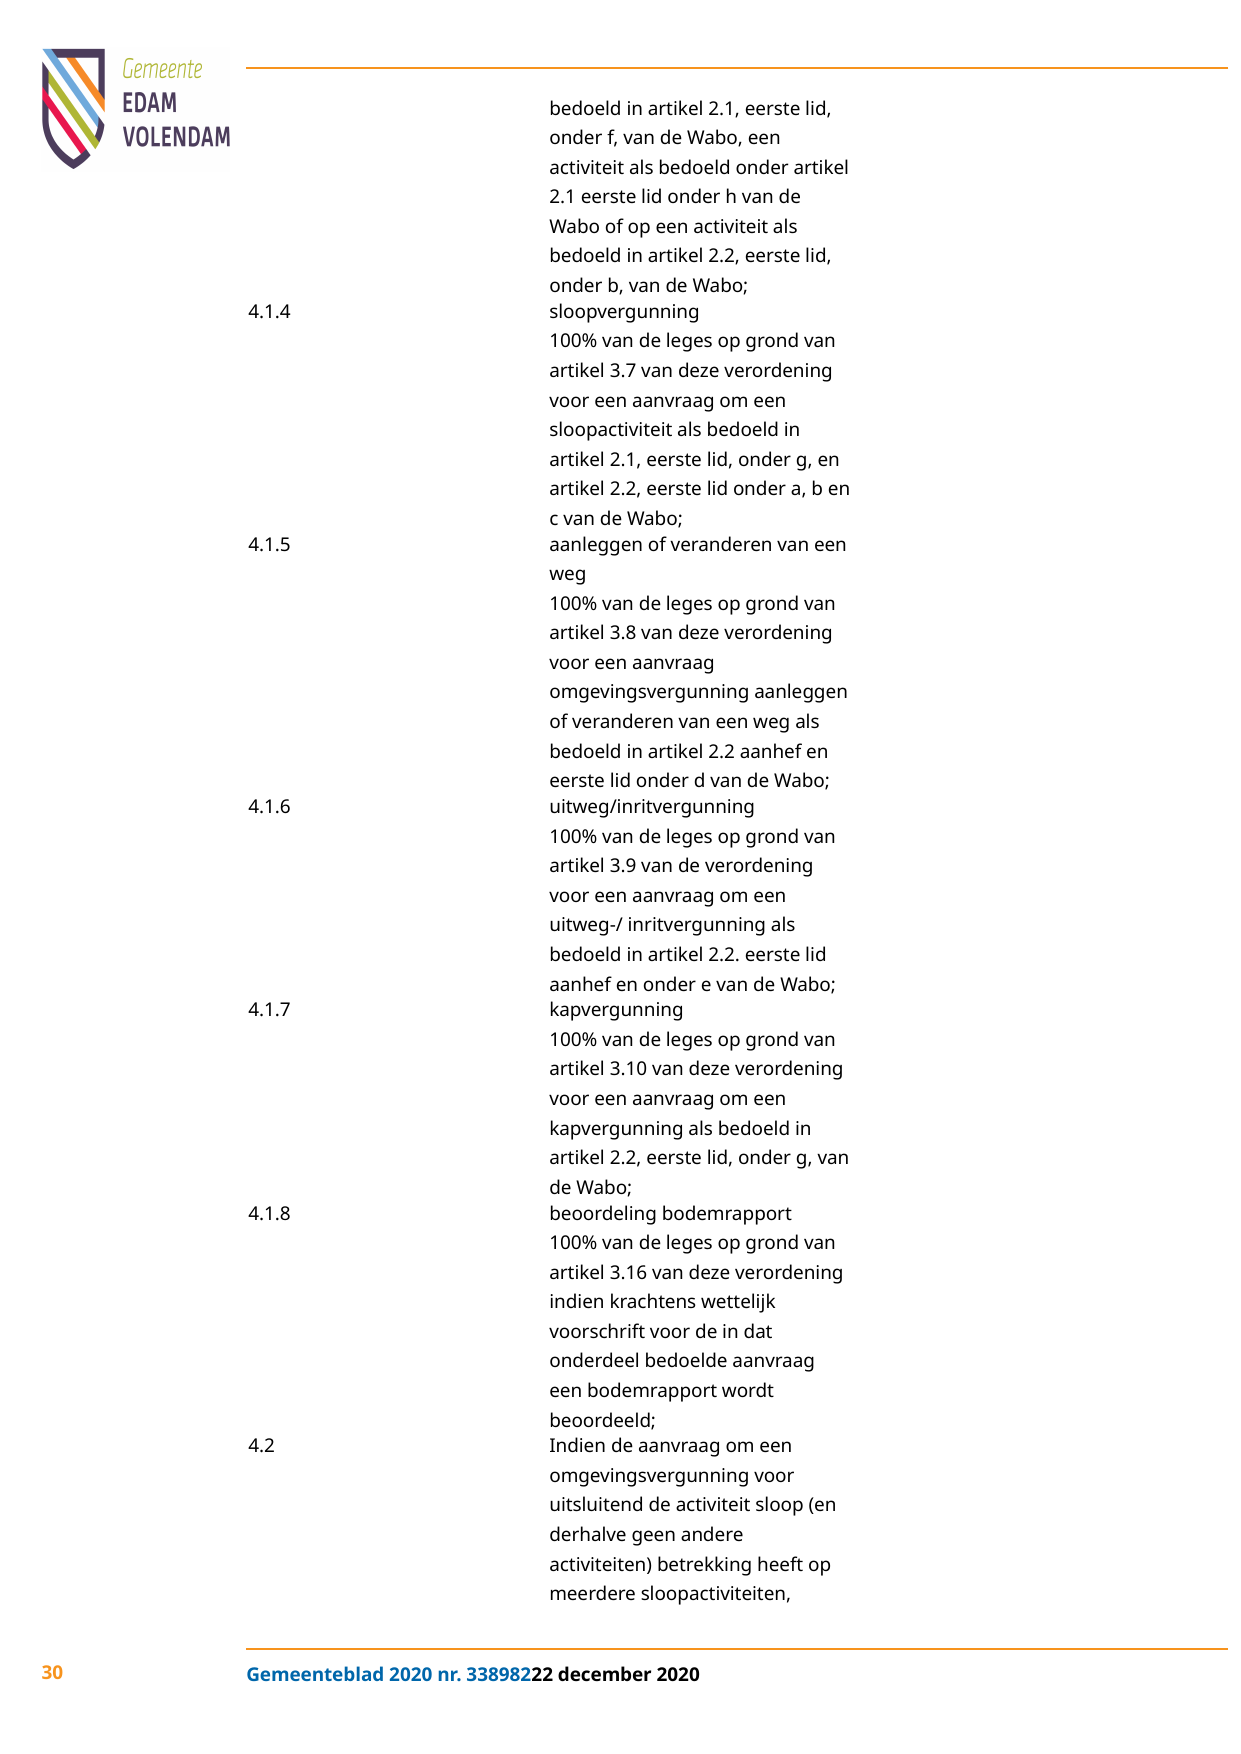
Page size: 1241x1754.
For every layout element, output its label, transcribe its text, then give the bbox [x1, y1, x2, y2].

table_cell 4.1.4 [248, 298, 549, 531]
table_cell [850, 793, 1152, 996]
table_cell [850, 531, 1152, 793]
table_cell kapvergunning 100% van de leges op grond van artikel 3.10 van deze verordening voor een aanvraag om een kapvergunning als bedoeld in artikel 2.2, eerste lid, onder g, van de Wabo; [549, 996, 850, 1200]
table_cell [850, 298, 1152, 531]
table_cell [850, 95, 1152, 298]
table_cell Indien de aanvraag om een omgevingsvergunning voor uitsluitend de activiteit sloop (en derhalve geen andere activiteiten) betrekking heeft op meerdere sloopactiviteiten, [549, 1433, 850, 1606]
table_cell [850, 1200, 1152, 1432]
table_cell sloopvergunning 100% van de leges op grond van artikel 3.7 van deze verordening voor een aanvraag om een sloopactiviteit als bedoeld in artikel 2.1, eerste lid, onder g, en artikel 2.2, eerste lid onder a, b en c van de Wabo; [549, 298, 850, 531]
table_cell aanleggen of veranderen van een weg 100% van de leges op grond van artikel 3.8 van deze verordening voor een aanvraag omgevingsvergunning aanleggen of veranderen van een weg als bedoeld in artikel 2.2 aanhef en eerste lid onder d van de Wabo; [549, 531, 850, 793]
table_cell uitweg/inritvergunning 100% van de leges op grond van artikel 3.9 van de verordening voor een aanvraag om een uitweg-/ inritvergunning als bedoeld in artikel 2.2. eerste lid aanhef en onder e van de Wabo; [549, 793, 850, 996]
table_cell [850, 1433, 1152, 1606]
picture [41, 47, 231, 172]
table_cell [850, 996, 1152, 1200]
table_cell 4.1.7 [248, 996, 549, 1200]
table_cell 4.1.5 [248, 531, 549, 793]
table_cell 4.2 [248, 1433, 549, 1606]
table_cell bedoeld in artikel 2.1, eerste lid, onder f, van de Wabo, een activiteit als bedoeld onder artikel 2.1 eerste lid onder h van de Wabo of op een activiteit als bedoeld in artikel 2.2, eerste lid, onder b, van de Wabo; [549, 95, 850, 298]
table_cell beoordeling bodemrapport 100% van de leges op grond van artikel 3.16 van deze verordening indien krachtens wettelijk voorschrift voor de in dat onderdeel bedoelde aanvraag een bodemrapport wordt beoordeeld; [549, 1200, 850, 1432]
table_cell 4.1.6 [248, 793, 549, 996]
table_cell [248, 95, 549, 298]
table_cell 4.1.8 [248, 1200, 549, 1432]
